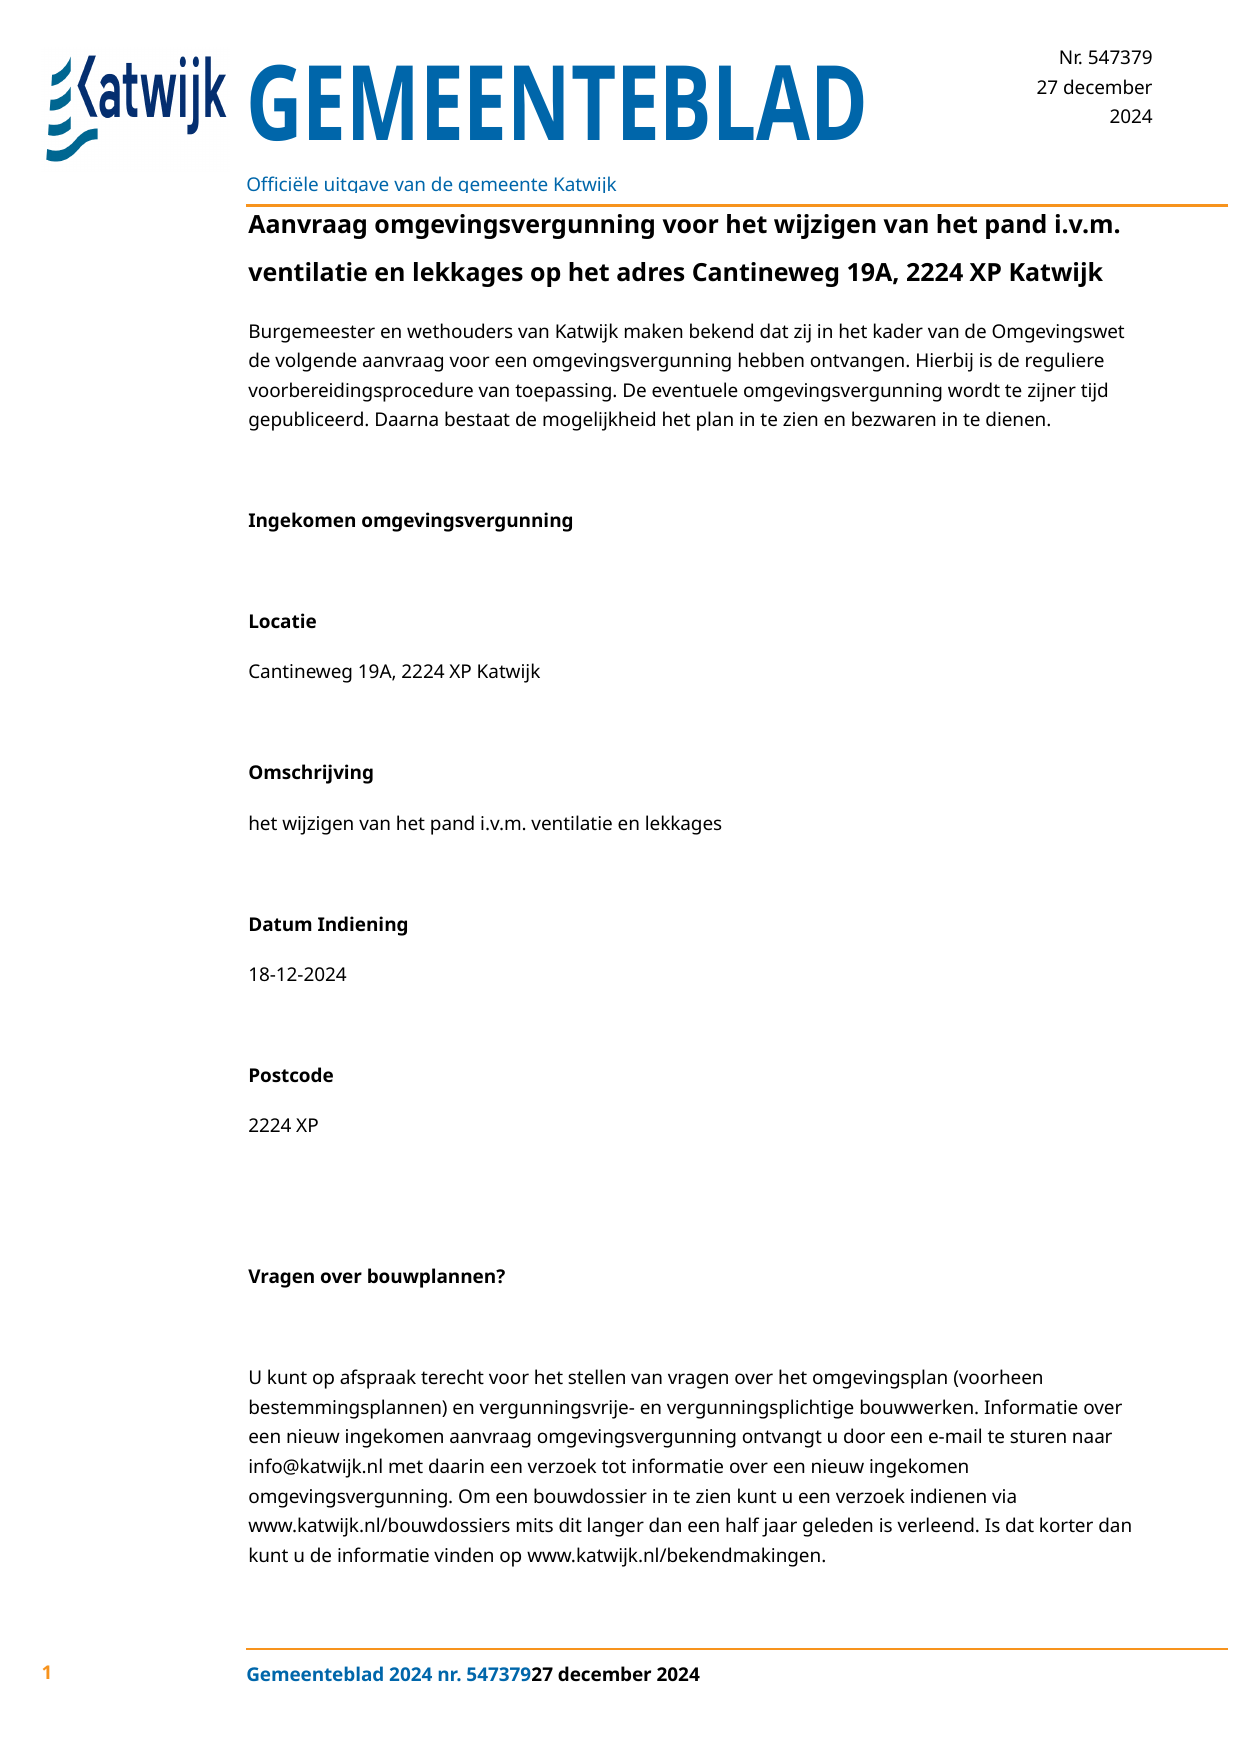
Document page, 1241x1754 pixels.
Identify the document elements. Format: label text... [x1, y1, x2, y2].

text Burgemeester en wethouders van Katwijk maken bekend dat zij in het kader van de Omgevingswet de volgende aanvraag voor een omgevingsvergunning hebben ontvangen. Hierbij is de reguliere voorbereidingsprocedure van toepassing. De eventuele omgevingsvergunning wordt te zijner tijd gepubliceerd. Daarna bestaat de mogelijkheid het plan in te zien en bezwaren in te dienen. [248, 318, 1152, 432]
text Datum Indiening [248, 911, 1152, 937]
text U kunt op afspraak terecht voor het stellen van vragen over het omgevingsplan (voorheen bestemmingsplannen) en vergunningsvrije- en vergunningsplichtige bouwwerken. Informatie over een nieuw ingekomen aanvraag omgevingsvergunning ontvangt u door een e-mail te sturen naar info@katwijk.nl met daarin een verzoek tot informatie over een nieuw ingekomen omgevingsvergunning. Om een bouwdossier in te zien kunt u een verzoek indienen via www.katwijk.nl/bouwdossiers mits dit langer dan een half jaar geleden is verleend. Is dat korter dan kunt u de informatie vinden op www.katwijk.nl/bekendmakingen. [248, 1364, 1152, 1568]
text Cantineweg 19A, 2224 XP Katwijk [248, 659, 1152, 684]
text 2224 XP [248, 1112, 1152, 1138]
text Postcode [248, 1062, 1152, 1088]
text 18-12-2024 [248, 961, 1152, 987]
text Locatie [248, 608, 1152, 634]
text Omschrijving [248, 759, 1152, 785]
text het wijzigen van het pand i.v.m. ventilatie en lekkages [248, 810, 1152, 836]
text Vragen over bouwplannen? [248, 1264, 1152, 1289]
text Ingekomen omgevingsvergunning [248, 507, 1152, 533]
picture [41, 47, 231, 172]
text Aanvraag omgevingsvergunning voor het wijzigen van het pand i.v.m. ventilatie en lekkages op het adres Cantineweg 19A, 2224 XP Katwijk [248, 207, 1152, 288]
